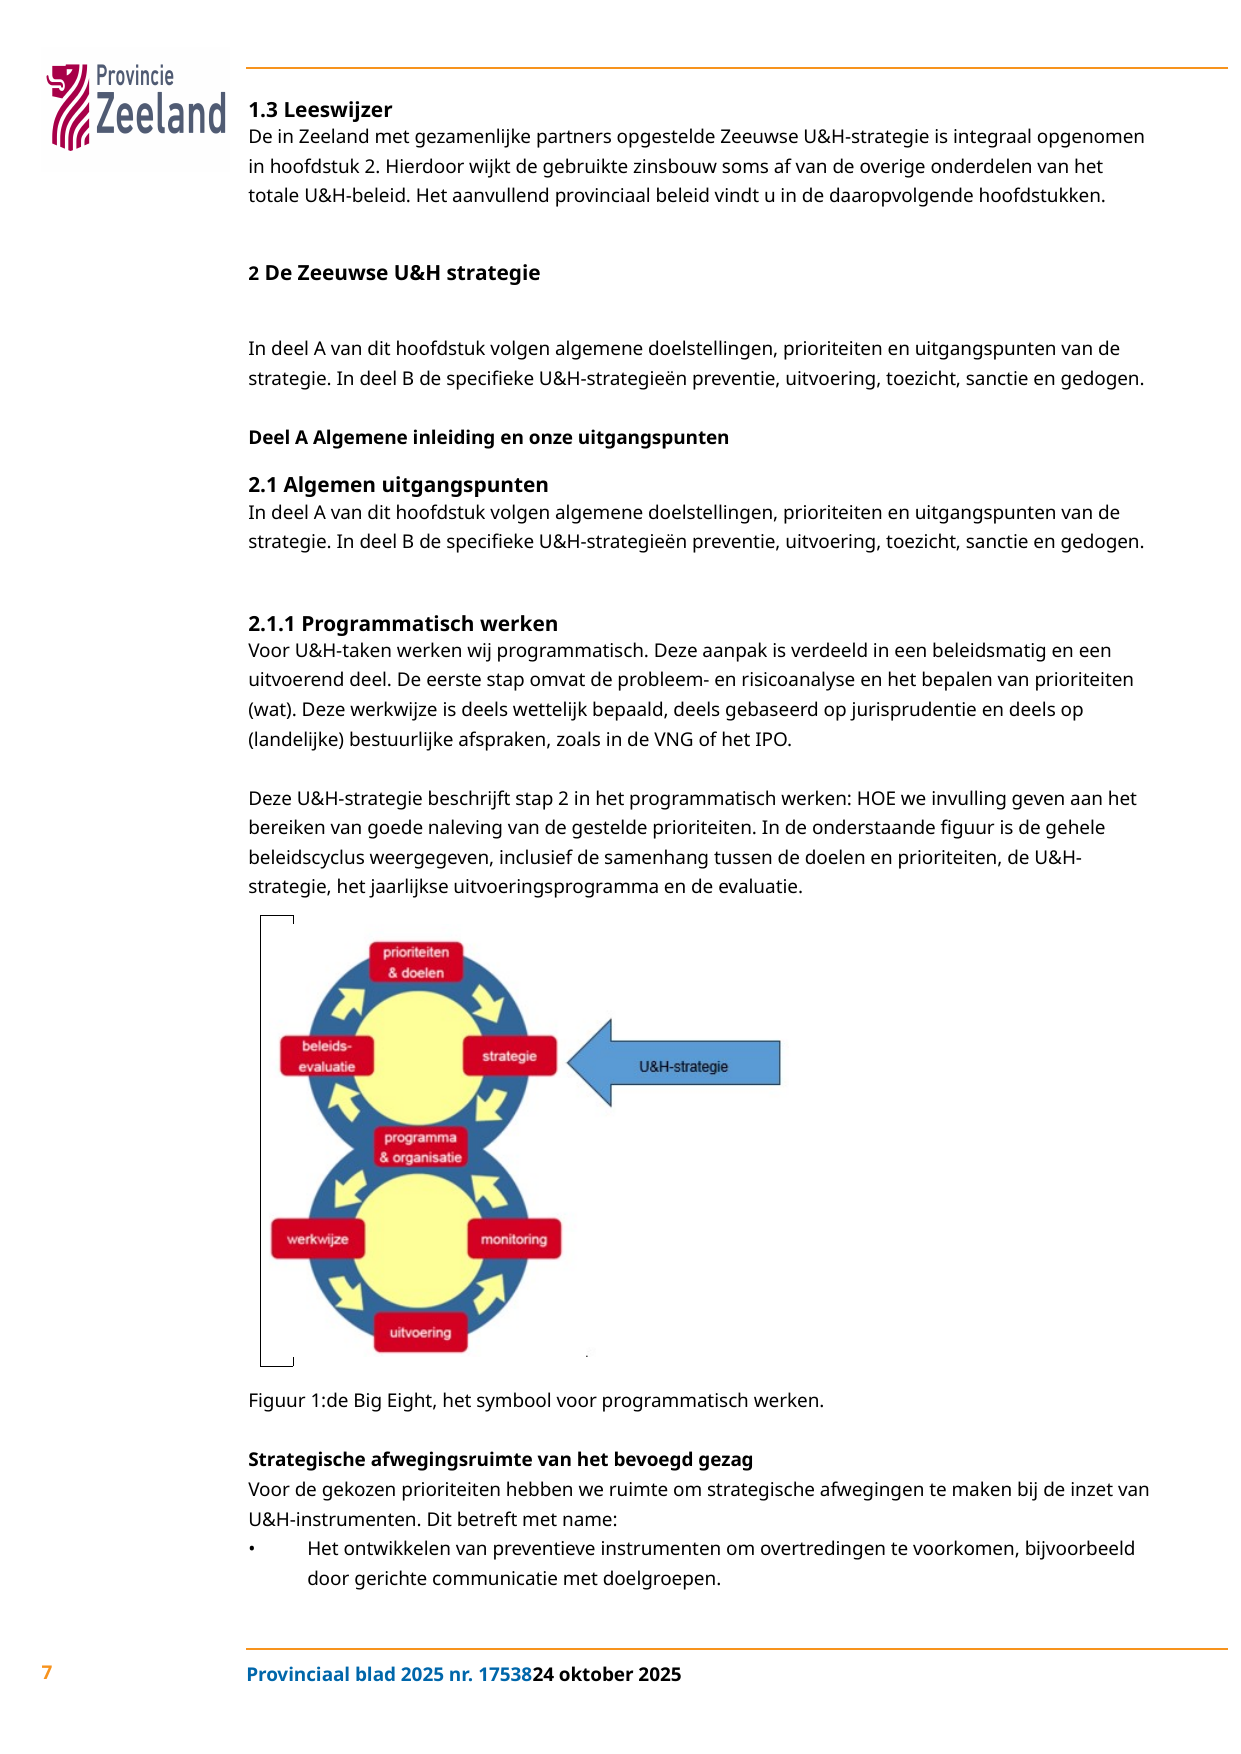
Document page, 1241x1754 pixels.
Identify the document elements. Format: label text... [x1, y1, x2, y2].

text Strategische afwegingsruimte van het bevoegd gezag [248, 1447, 1152, 1472]
text In deel A van dit hoofdstuk volgen algemene doelstellingen, prioriteiten en uitgangspunten van de strategie. In deel B de specifieke U&H-strategieën preventie, uitvoering, toezicht, sanctie en gedogen. [248, 499, 1152, 554]
list Het ontwikkelen van preventieve instrumenten om overtredingen te voorkomen, bijvoorbeeld door gerichte communicatie met doelgroepen. [248, 1535, 1152, 1591]
picture [41, 47, 231, 172]
text Deze U&H-strategie beschrijft stap 2 in het programmatisch werken: HOE we invulling geven aan het bereiken van goede naleving van de gestelde prioriteiten. In de onderstaande figuur is de gehele beleidscyclus weergegeven, inclusief de samenhang tussen de doelen en prioriteiten, de U&H-strategie, het jaarlijkse uitvoeringsprogramma en de evaluatie. [248, 785, 1152, 899]
text Figuur 1:de Big Eight, het symbool voor programmatisch werken. [248, 1387, 1152, 1413]
text Deel A Algemene inleiding en onze uitgangspunten [248, 424, 1152, 450]
text De in Zeeland met gezamenlijke partners opgestelde Zeeuwse U&H-strategie is integraal opgenomen in hoofdstuk 2. Hierdoor wijkt de gebruikte zinsbouw soms af van de overige onderdelen van het totale U&H-beleid. Het aanvullend provinciaal beleid vindt u in de daaropvolgende hoofdstukken. [248, 123, 1152, 208]
text 2.1 Algemen uitgangspunten [248, 471, 1152, 499]
text 2 De Zeeuwse U&H strategie [248, 258, 1152, 286]
text Voor de gekozen prioriteiten hebben we ruimte om strategische afwegingen te maken bij de inzet van U&H-instrumenten. Dit betreft met name: [248, 1476, 1152, 1531]
text Voor U&H-taken werken wij programmatisch. Deze aanpak is verdeeld in een beleidsmatig en een uitvoerend deel. De eerste stap omvat de probleem- en risicoanalyse en het bepalen van prioriteiten (wat). Deze werkwijze is deels wettelijk bepaald, deels gebaseerd op jurisprudentie en deels op (landelijke) bestuurlijke afspraken, zoals in de VNG of het IPO. [248, 637, 1152, 752]
text In deel A van dit hoofdstuk volgen algemene doelstellingen, prioriteiten en uitgangspunten van de strategie. In deel B de specifieke U&H-strategieën preventie, uitvoering, toezicht, sanctie en gedogen. [248, 335, 1152, 391]
text 2.1.1 Programmatisch werken [248, 609, 1152, 637]
text 1.3 Leeswijzer [248, 95, 1152, 123]
picture [268, 924, 801, 1357]
